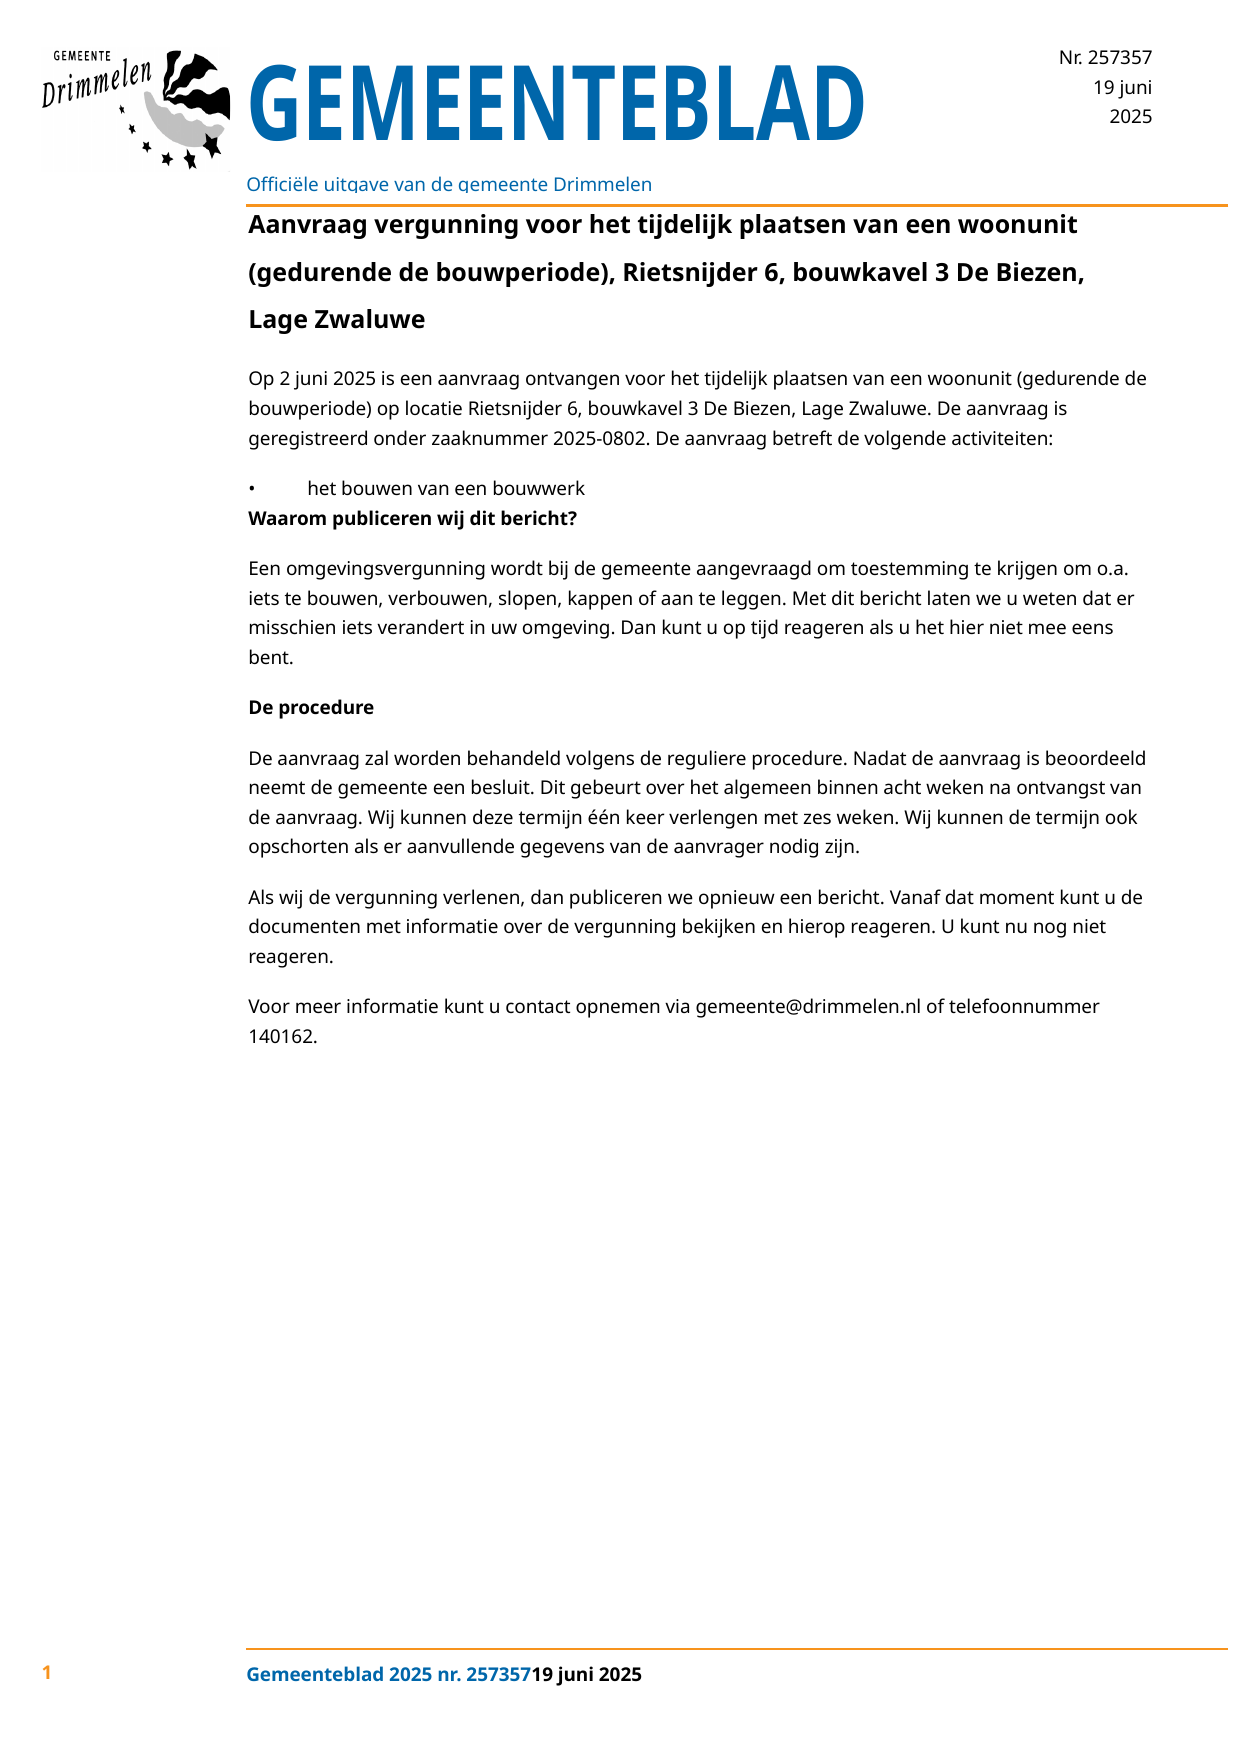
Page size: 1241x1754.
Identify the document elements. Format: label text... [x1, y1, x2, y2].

picture [41, 47, 231, 172]
text Aanvraag vergunning voor het tijdelijk plaatsen van een woonunit (gedurende de bouwperiode), Rietsnijder 6, bouwkavel 3 De Biezen, Lage Zwaluwe [248, 207, 1152, 336]
text De aanvraag zal worden behandeld volgens de reguliere procedure. Nadat de aanvraag is beoordeeld neemt de gemeente een besluit. Dit gebeurt over het algemeen binnen acht weken na ontvangst van de aanvraag. Wij kunnen deze termijn één keer verlengen met zes weken. Wij kunnen de termijn ook opschorten als er aanvullende gegevens van de aanvrager nodig zijn. [248, 745, 1152, 859]
text Als wij de vergunning verlenen, dan publiceren we opnieuw een bericht. Vanaf dat moment kunt u de documenten met informatie over de vergunning bekijken en hierop reageren. U kunt nu nog niet reageren. [248, 884, 1152, 969]
text Een omgevingsvergunning wordt bij de gemeente aangevraagd om toestemming te krijgen om o.a. iets te bouwen, verbouwen, slopen, kappen of aan te leggen. Met dit bericht laten we u weten dat er misschien iets verandert in uw omgeving. Dan kunt u op tijd reageren als u het hier niet mee eens bent. [248, 555, 1152, 669]
text Voor meer informatie kunt u contact opnemen via gemeente@drimmelen.nl of telefoonnummer 140162. [248, 993, 1152, 1049]
text Op 2 juni 2025 is een aanvraag ontvangen voor het tijdelijk plaatsen van een woonunit (gedurende de bouwperiode) op locatie Rietsnijder 6, bouwkavel 3 De Biezen, Lage Zwaluwe. De aanvraag is geregistreerd onder zaaknummer 2025-0802. De aanvraag betreft de volgende activiteiten: [248, 366, 1152, 450]
list het bouwen van een bouwwerk [248, 475, 1152, 501]
text De procedure [248, 694, 1152, 720]
text Waarom publiceren wij dit bericht? [248, 505, 1152, 530]
